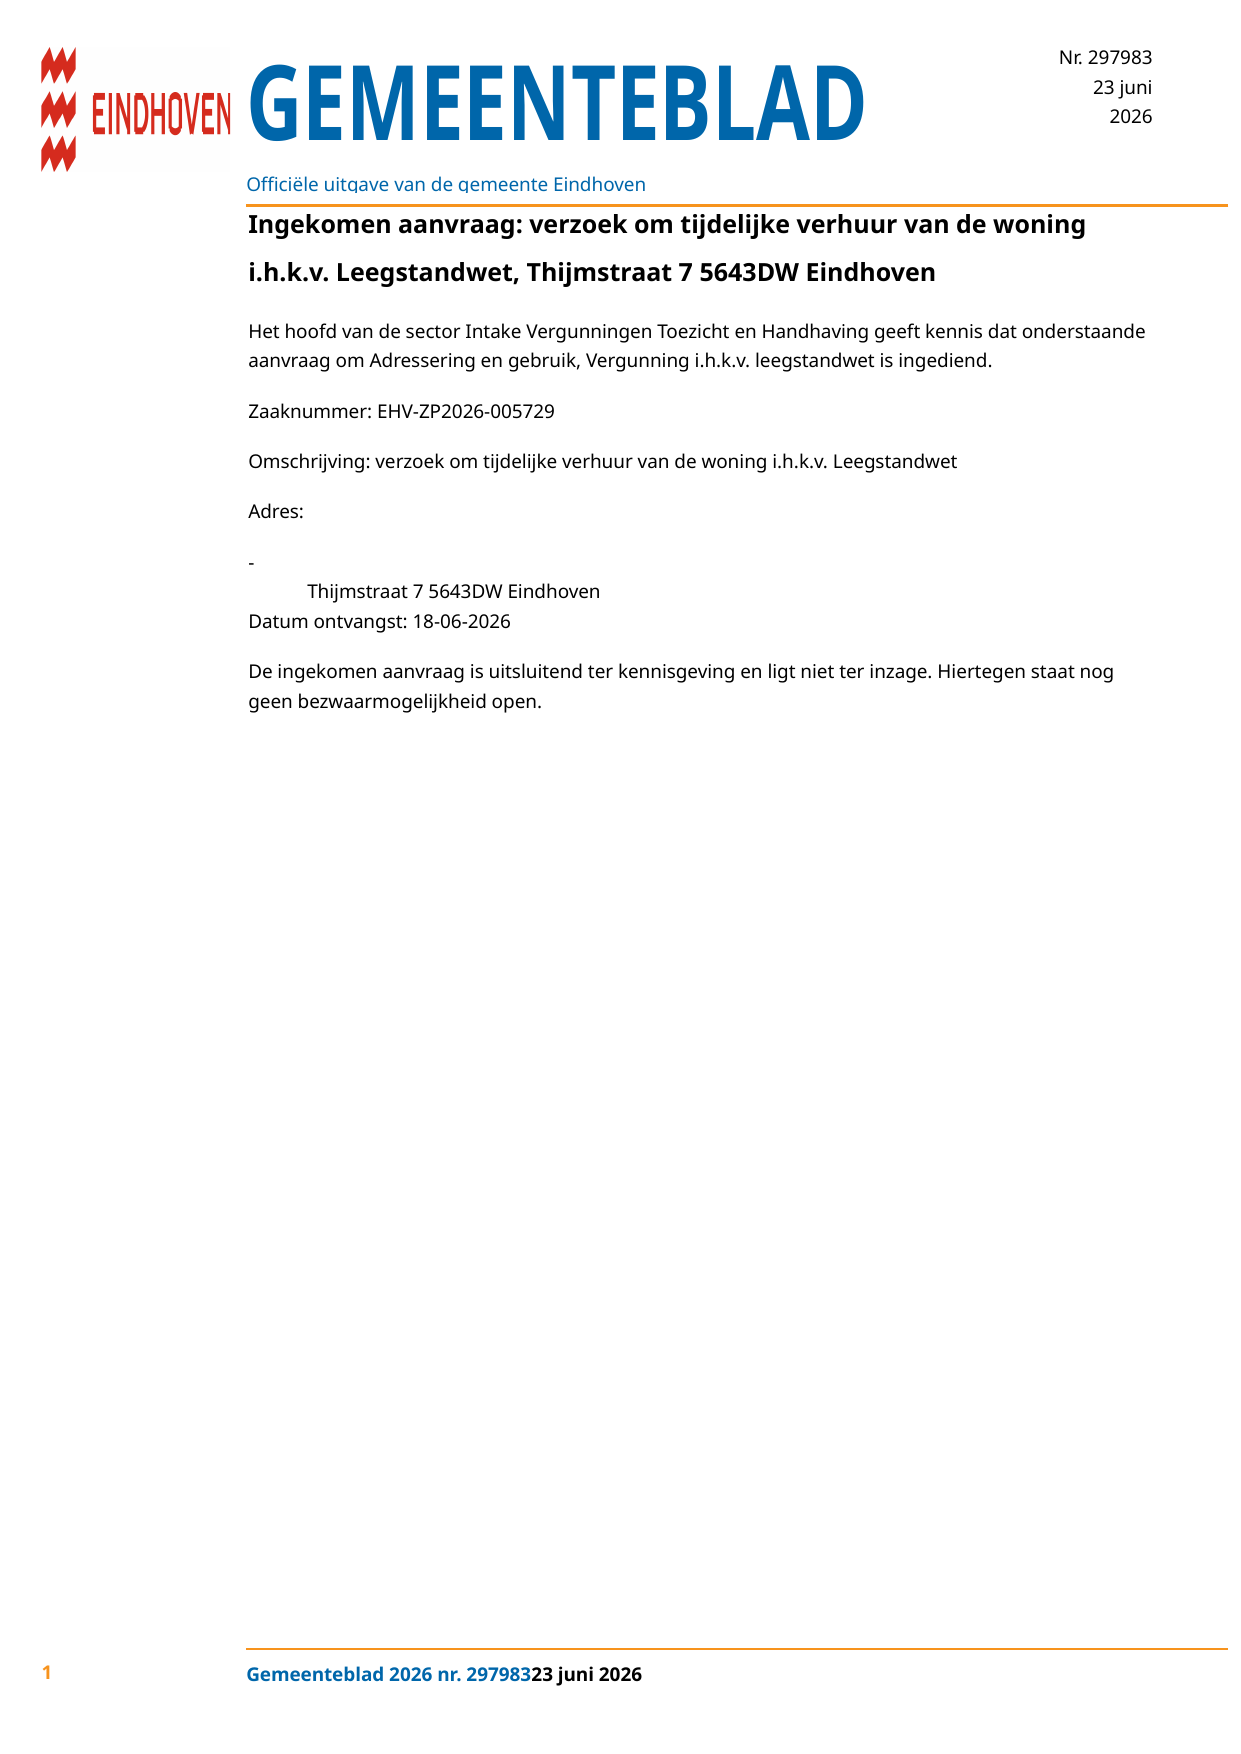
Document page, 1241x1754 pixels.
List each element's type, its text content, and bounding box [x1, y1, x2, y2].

text Omschrijving: verzoek om tijdelijke verhuur van de woning i.h.k.v. Leegstandwet [248, 448, 1152, 474]
picture [41, 47, 231, 172]
list Thijmstraat 7 5643DW Eindhoven [248, 579, 1152, 604]
text Ingekomen aanvraag: verzoek om tijdelijke verhuur van de woning i.h.k.v. Leegstandwet, Thijmstraat 7 5643DW Eindhoven [248, 207, 1152, 288]
text De ingekomen aanvraag is uitsluitend ter kennisgeving en ligt niet ter inzage. Hiertegen staat nog geen bezwaarmogelijkheid open. [248, 659, 1152, 714]
text Adres: [248, 499, 1152, 524]
text Zaaknummer: EHV-ZP2026-005729 [248, 398, 1152, 424]
text Het hoofd van de sector Intake Vergunningen Toezicht en Handhaving geeft kennis dat onderstaande aanvraag om Adressering en gebruik, Vergunning i.h.k.v. leegstandwet is ingediend. [248, 318, 1152, 373]
text Datum ontvangst: 18-06-2026 [248, 608, 1152, 634]
